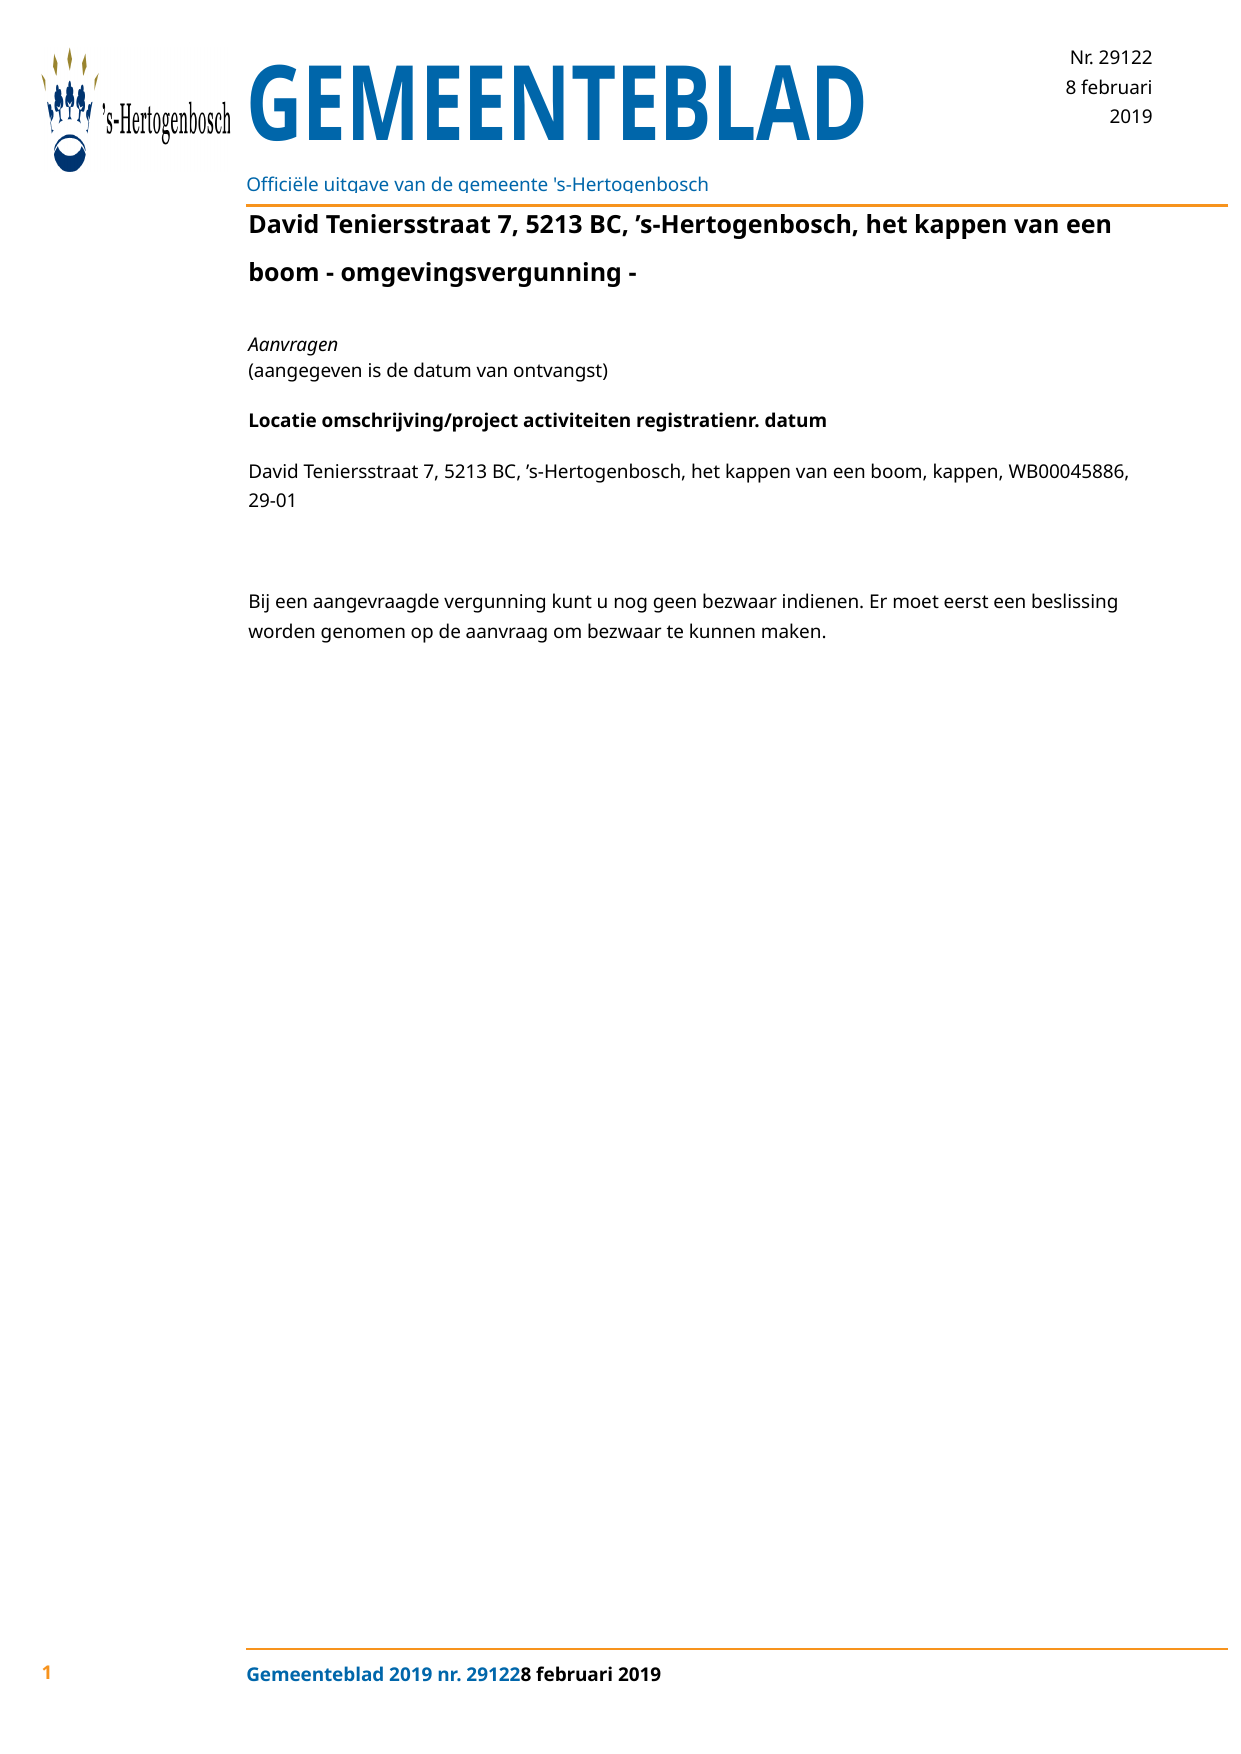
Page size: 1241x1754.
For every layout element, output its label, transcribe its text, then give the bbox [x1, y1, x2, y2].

picture [41, 47, 231, 172]
text Bij een aangevraagde vergunning kunt u nog geen bezwaar indienen. Er moet eerst een beslissing worden genomen op de aanvraag om bezwaar te kunnen maken. [248, 588, 1152, 644]
text Locatie omschrijving/project activiteiten registratienr. datum [248, 408, 1152, 433]
text Aanvragen [248, 331, 1152, 357]
text (aangegeven is de datum van ontvangst) [248, 357, 1152, 383]
text David Teniersstraat 7, 5213 BC, ’s-Hertogenbosch, het kappen van een boom - omgevingsvergunning - [248, 207, 1152, 288]
text David Teniersstraat 7, 5213 BC, ’s-Hertogenbosch, het kappen van een boom, kappen, WB00045886, 29-01 [248, 458, 1152, 513]
